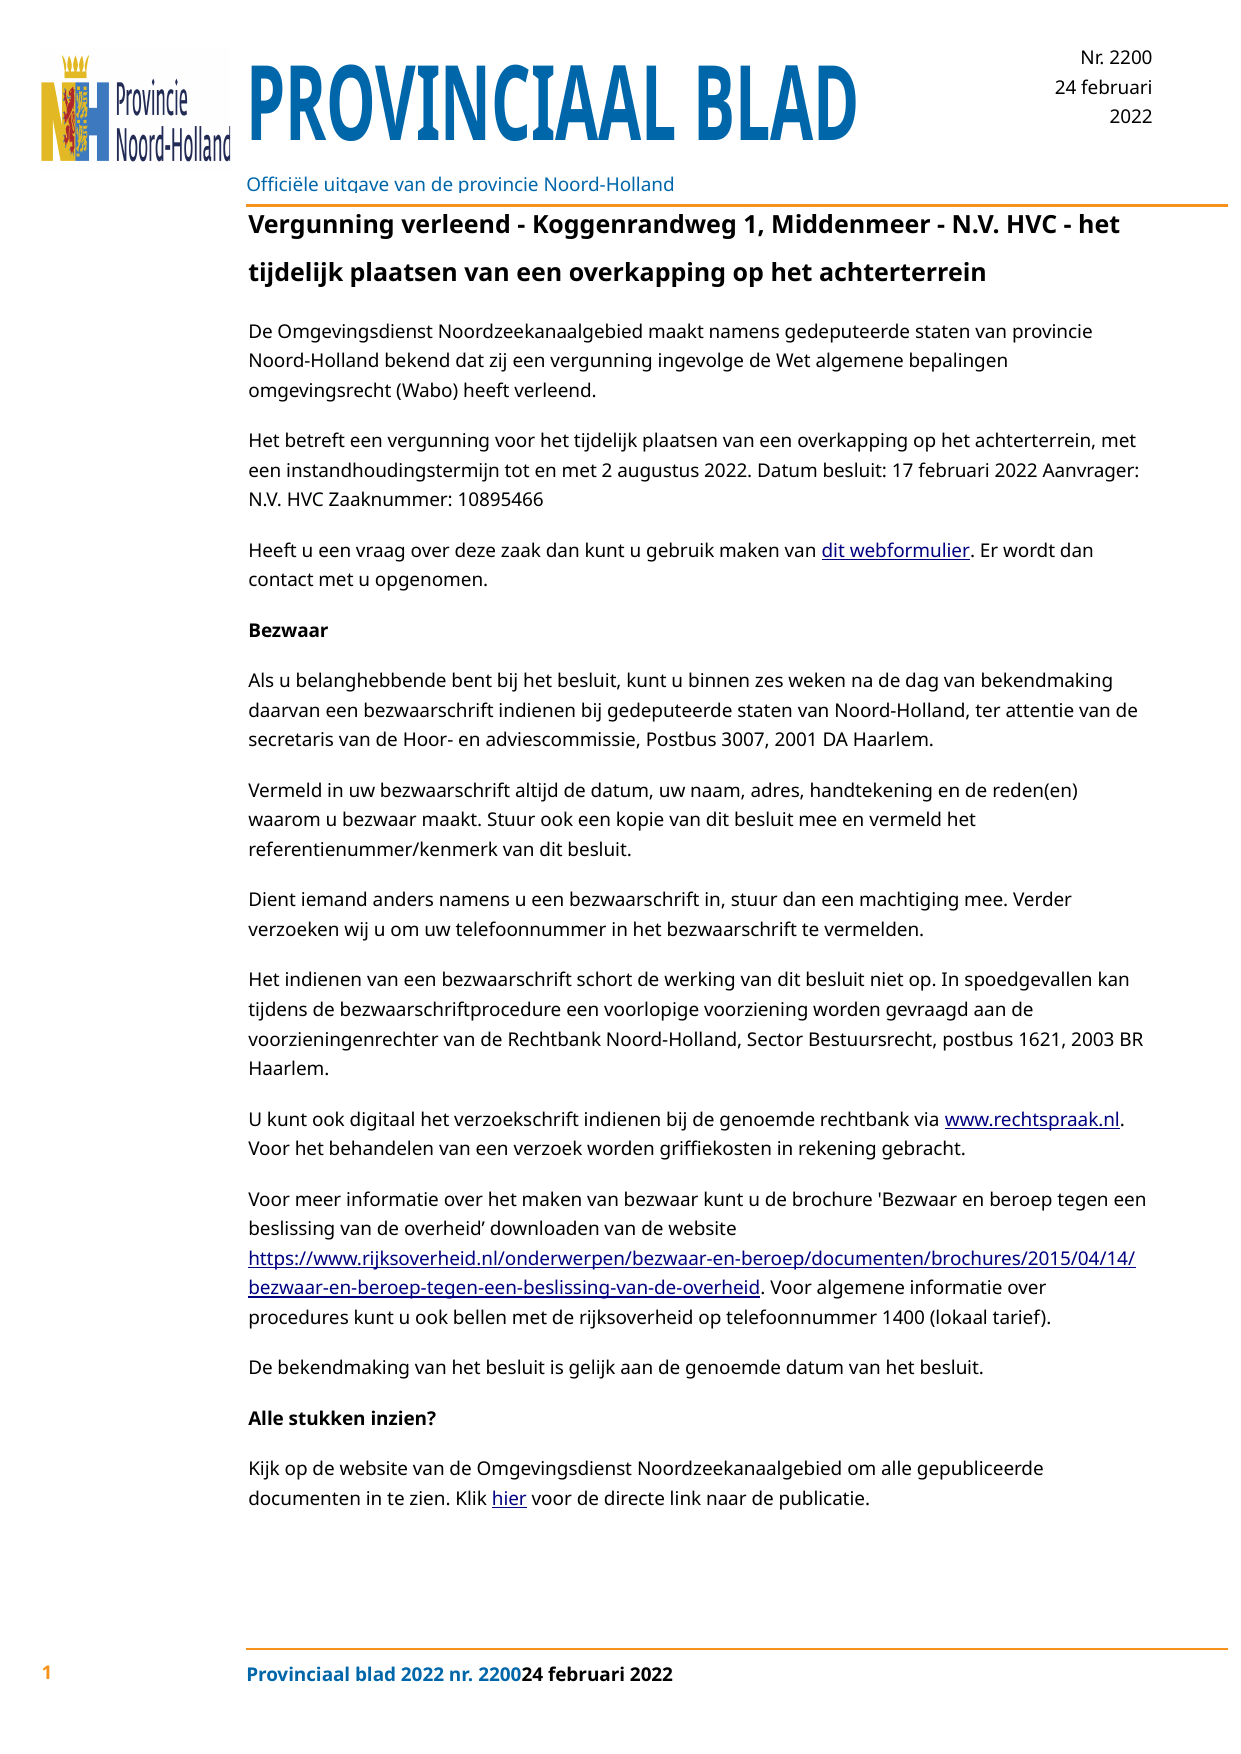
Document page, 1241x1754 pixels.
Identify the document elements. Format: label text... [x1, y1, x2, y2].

text Het betreft een vergunning voor het tijdelijk plaatsen van een overkapping op het achterterrein, met een instandhoudingstermijn tot en met 2 augustus 2022. Datum besluit: 17 februari 2022 Aanvrager: N.V. HVC Zaaknummer: 10895466 [248, 427, 1152, 512]
text Alle stukken inzien? [248, 1405, 1152, 1431]
text De bekendmaking van het besluit is gelijk aan de genoemde datum van het besluit. [248, 1354, 1152, 1380]
text Kijk op de website van de Omgevingsdienst Noordzeekanaalgebied om alle gepubliceerde documenten in te zien. Klik hier voor de directe link naar de publicatie. [248, 1455, 1152, 1511]
text Heeft u een vraag over deze zaak dan kunt u gebruik maken van dit webformulier. Er wordt dan contact met u opgenomen. [248, 537, 1152, 592]
text Het indienen van een bezwaarschrift schort de werking van dit besluit niet op. In spoedgevallen kan tijdens de bezwaarschriftprocedure een voorlopige voorziening worden gevraagd aan de voorzieningenrechter van de Rechtbank Noord-Holland, Sector Bestuursrecht, postbus 1621, 2003 BR Haarlem. [248, 967, 1152, 1081]
text Vergunning verleend - Koggenrandweg 1, Middenmeer - N.V. HVC - het tijdelijk plaatsen van een overkapping op het achterterrein [248, 207, 1152, 288]
text Bezwaar [248, 617, 1152, 643]
text De Omgevingsdienst Noordzeekanaalgebied maakt namens gedeputeerde staten van provincie Noord-Holland bekend dat zij een vergunning ingevolge de Wet algemene bepalingen omgevingsrecht (Wabo) heeft verleend. [248, 318, 1152, 403]
text Als u belanghebbende bent bij het besluit, kunt u binnen zes weken na de dag van bekendmaking daarvan een bezwaarschrift indienen bij gedeputeerde staten van Noord-Holland, ter attentie van de secretaris van de Hoor- en adviescommissie, Postbus 3007, 2001 DA Haarlem. [248, 667, 1152, 752]
picture [41, 47, 231, 172]
text U kunt ook digitaal het verzoekschrift indienen bij de genoemde rechtbank via www.rechtspraak.nl. Voor het behandelen van een verzoek worden griffiekosten in rekening gebracht. [248, 1106, 1152, 1161]
text Dient iemand anders namens u een bezwaarschrift in, stuur dan een machtiging mee. Verder verzoeken wij u om uw telefoonnummer in het bezwaarschrift te vermelden. [248, 887, 1152, 942]
text Vermeld in uw bezwaarschrift altijd de datum, uw naam, adres, handtekening en de reden(en) waarom u bezwaar maakt. Stuur ook een kopie van dit besluit mee en vermeld het referentienummer/kenmerk van dit besluit. [248, 777, 1152, 862]
text Voor meer informatie over het maken van bezwaar kunt u de brochure 'Bezwaar en beroep tegen een beslissing van de overheid’ downloaden van de website https://www.rijksoverheid.nl/onderwerpen/bezwaar-en-beroep/documenten/brochures/2015/04/14/bezwaar-en-beroep-tegen-een-beslissing-van-de-overheid. Voor algemene informatie over procedures kunt u ook bellen met de rijksoverheid op telefoonnummer 1400 (lokaal tarief). [248, 1186, 1152, 1330]
